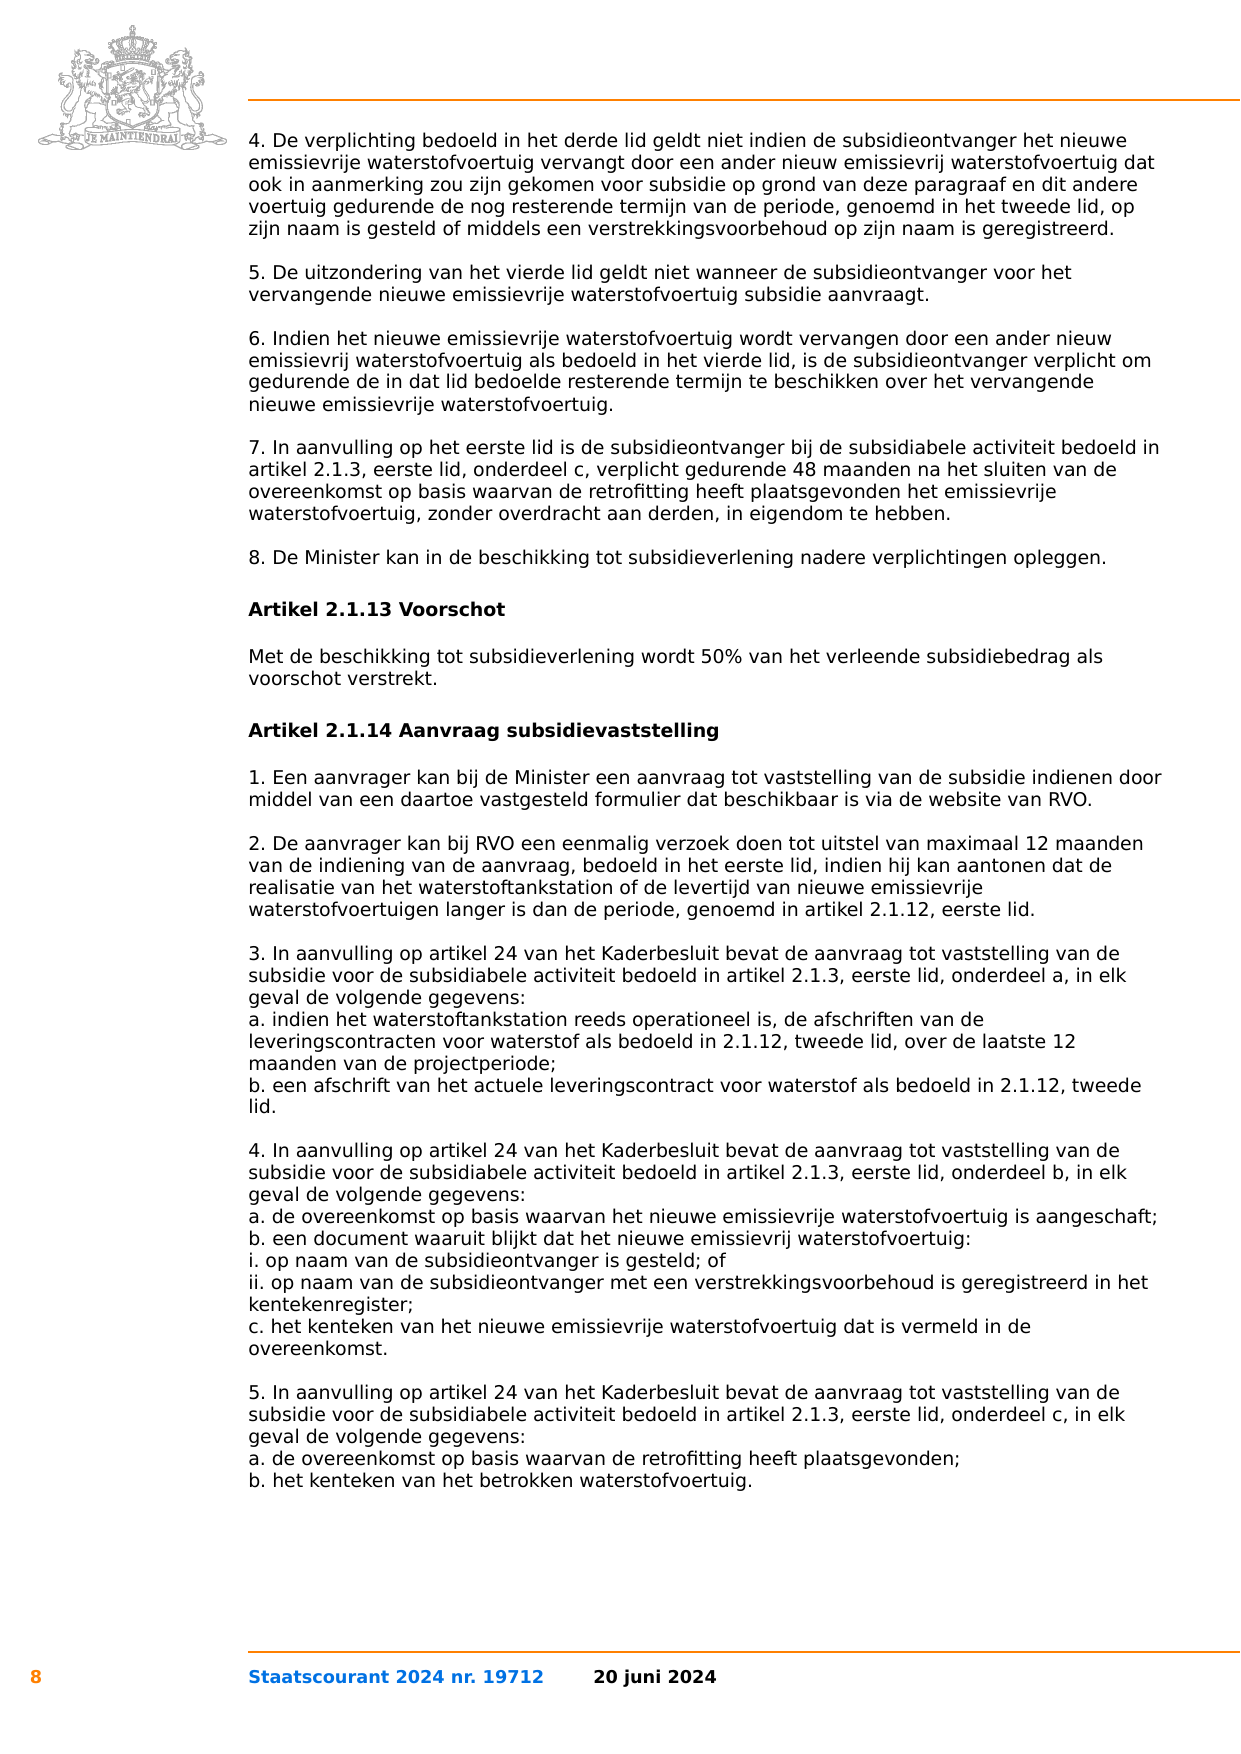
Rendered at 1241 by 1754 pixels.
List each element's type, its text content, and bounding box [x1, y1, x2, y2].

text ii. op naam van de subsidieontvanger met een verstrekkingsvoorbehoud is geregistreerd in het kentekenregister; [248, 1272, 1163, 1316]
picture [38, 25, 227, 150]
text Met de beschikking tot subsidieverlening wordt 50% van het verleende subsidiebedrag als voorschot verstrekt. [248, 646, 1163, 690]
text i. op naam van de subsidieontvanger is gesteld; of [248, 1250, 1163, 1272]
text 1. Een aanvrager kan bij de Minister een aanvraag tot vaststelling van de subsidie indienen door middel van een daartoe vastgesteld formulier dat beschikbaar is via de website van RVO. [248, 767, 1163, 811]
text 4. De verplichting bedoeld in het derde lid geldt niet indien de subsidieontvanger het nieuwe emissievrije waterstofvoertuig vervangt door een ander nieuw emissievrij waterstofvoertuig dat ook in aanmerking zou zijn gekomen voor subsidie op grond van deze paragraaf en dit andere voertuig gedurende de nog resterende termijn van de periode, genoemd in het tweede lid, op zijn naam is gesteld of middels een verstrekkingsvoorbehoud op zijn naam is geregistreerd. [248, 130, 1163, 240]
text 7. In aanvulling op het eerste lid is de subsidieontvanger bij de subsidiabele activiteit bedoeld in artikel 2.1.3, eerste lid, onderdeel c, verplicht gedurende 48 maanden na het sluiten van de overeenkomst op basis waarvan de retrofitting heeft plaatsgevonden het emissievrije waterstofvoertuig, zonder overdracht aan derden, in eigendom te hebben. [248, 437, 1163, 525]
text a. de overeenkomst op basis waarvan het nieuwe emissievrije waterstofvoertuig is aangeschaft; [248, 1206, 1163, 1228]
text 5. In aanvulling op artikel 24 van het Kaderbesluit bevat de aanvraag tot vaststelling van de subsidie voor de subsidiabele activiteit bedoeld in artikel 2.1.3, eerste lid, onderdeel c, in elk geval de volgende gegevens: [248, 1382, 1163, 1448]
text 8. De Minister kan in de beschikking tot subsidieverlening nadere verplichtingen opleggen. [248, 547, 1163, 569]
text b. het kenteken van het betrokken waterstofvoertuig. [248, 1470, 1163, 1492]
text 4. In aanvulling op artikel 24 van het Kaderbesluit bevat de aanvraag tot vaststelling van de subsidie voor de subsidiabele activiteit bedoeld in artikel 2.1.3, eerste lid, onderdeel b, in elk geval de volgende gegevens: [248, 1140, 1163, 1206]
text a. indien het waterstoftankstation reeds operationeel is, de afschriften van de leveringscontracten voor waterstof als bedoeld in 2.1.12, tweede lid, over de laatste 12 maanden van de projectperiode; [248, 1008, 1163, 1074]
text 3. In aanvulling op artikel 24 van het Kaderbesluit bevat de aanvraag tot vaststelling van de subsidie voor de subsidiabele activiteit bedoeld in artikel 2.1.3, eerste lid, onderdeel a, in elk geval de volgende gegevens: [248, 943, 1163, 1008]
text b. een afschrift van het actuele leveringscontract voor waterstof als bedoeld in 2.1.12, tweede lid. [248, 1074, 1163, 1118]
text a. de overeenkomst op basis waarvan de retrofitting heeft plaatsgevonden; [248, 1448, 1163, 1470]
text 5. De uitzondering van het vierde lid geldt niet wanneer de subsidieontvanger voor het vervangende nieuwe emissievrije waterstofvoertuig subsidie aanvraagt. [248, 262, 1163, 306]
text 2. De aanvrager kan bij RVO een eenmalig verzoek doen tot uitstel van maximaal 12 maanden van de indiening van de aanvraag, bedoeld in het eerste lid, indien hij kan aantonen dat de realisatie van het waterstoftankstation of de levertijd van nieuwe emissievrije waterstofvoertuigen langer is dan de periode, genoemd in artikel 2.1.12, eerste lid. [248, 833, 1163, 921]
text 6. Indien het nieuwe emissievrije waterstofvoertuig wordt vervangen door een ander nieuw emissievrij waterstofvoertuig als bedoeld in het vierde lid, is de subsidieontvanger verplicht om gedurende de in dat lid bedoelde resterende termijn te beschikken over het vervangende nieuwe emissievrije waterstofvoertuig. [248, 327, 1163, 415]
subtitle Artikel 2.1.13 Voorschot [248, 599, 1163, 621]
text b. een document waaruit blijkt dat het nieuwe emissievrij waterstofvoertuig: [248, 1228, 1163, 1250]
text c. het kenteken van het nieuwe emissievrije waterstofvoertuig dat is vermeld in de overeenkomst. [248, 1316, 1163, 1360]
subtitle Artikel 2.1.14 Aanvraag subsidievaststelling [248, 720, 1163, 742]
